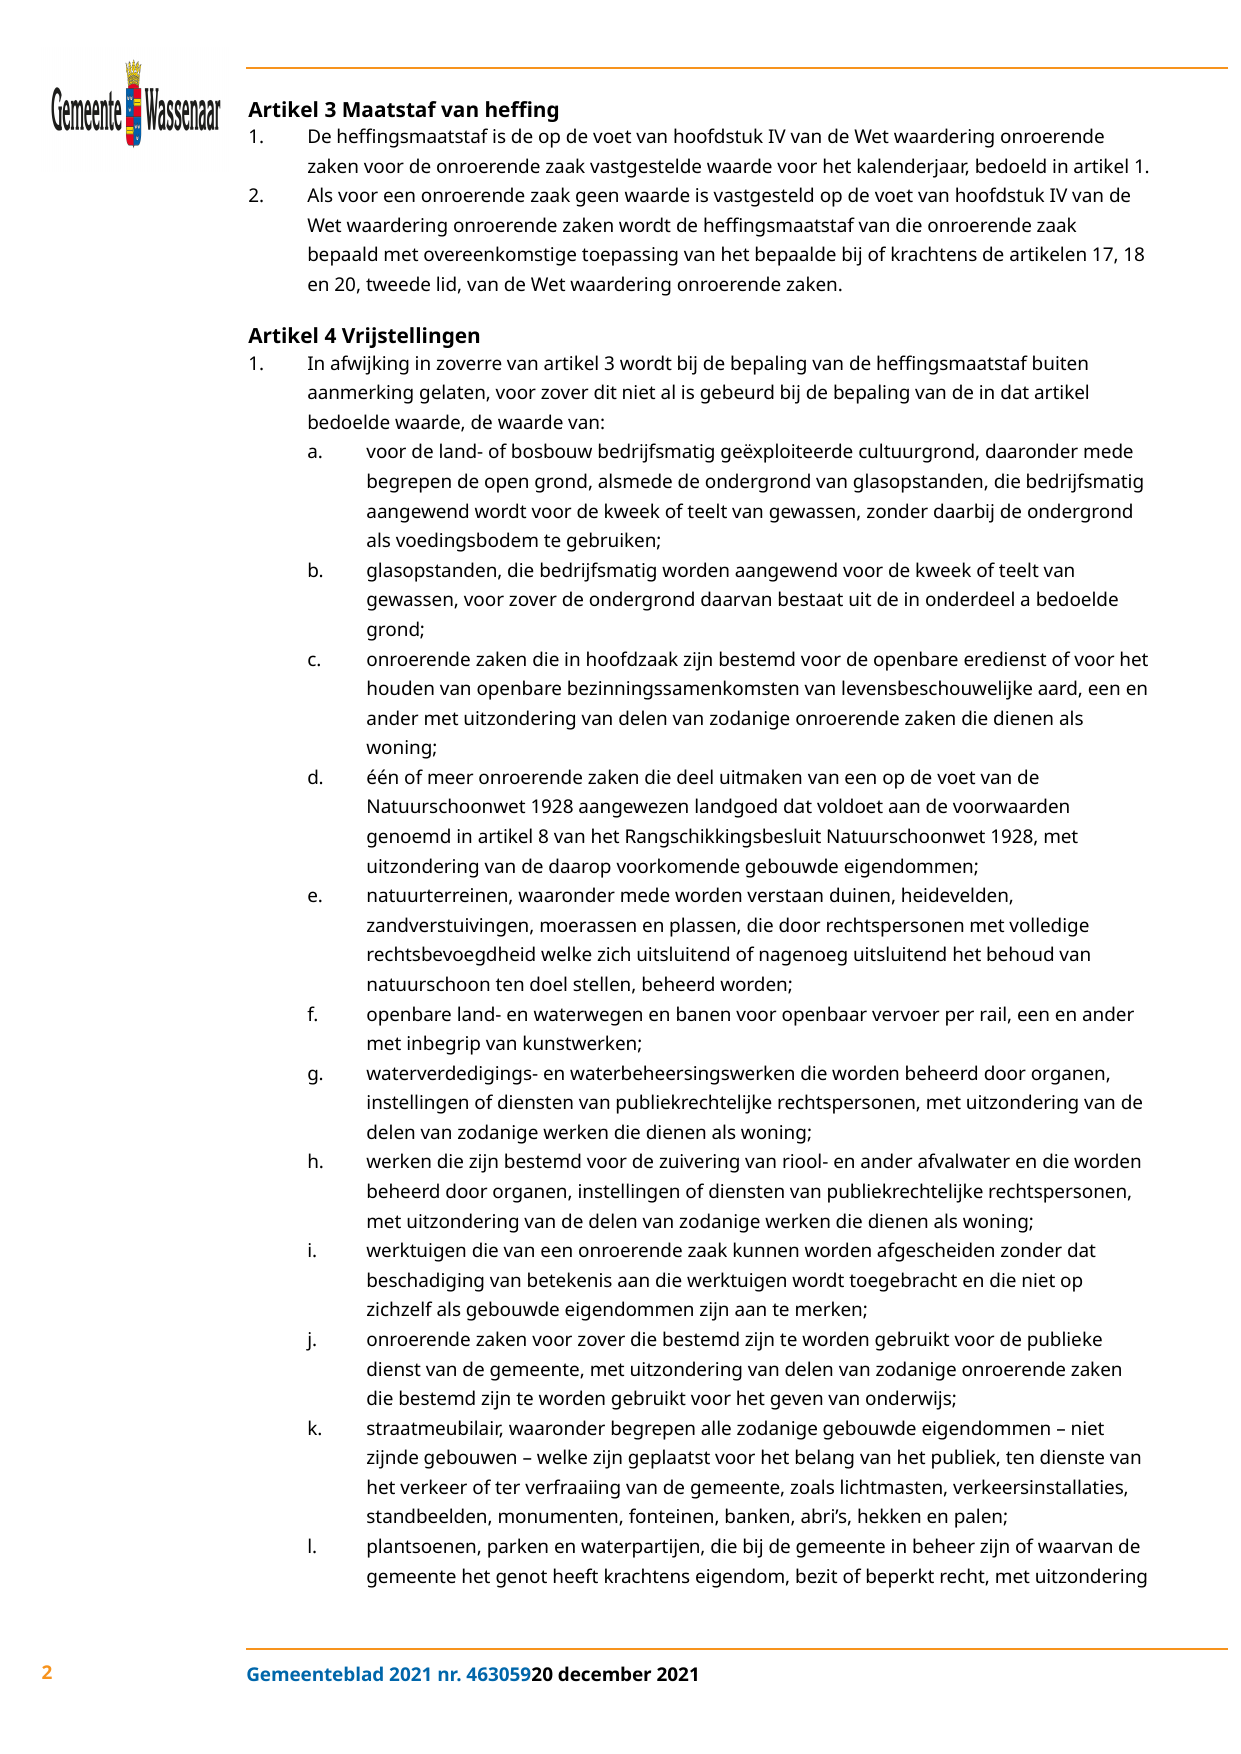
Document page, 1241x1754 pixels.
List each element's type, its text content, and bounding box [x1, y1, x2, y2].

list onroerende zaken die in hoofdzaak zijn bestemd voor de openbare eredienst of voor het houden van openbare bezinningssamenkomsten van levensbeschouwelijke aard, een en ander met uitzondering van delen van zodanige onroerende zaken die dienen als woning; [307, 646, 1152, 760]
text Artikel 3 Maatstaf van heffing [248, 95, 1152, 123]
list één of meer onroerende zaken die deel uitmaken van een op de voet van de Natuurschoonwet 1928 aangewezen landgoed dat voldoet aan de voorwaarden genoemd in artikel 8 van het Rangschikkingsbesluit Natuurschoonwet 1928, met uitzondering van de daarop voorkomende gebouwde eigendommen; [307, 764, 1152, 879]
list voor de land- of bosbouw bedrijfsmatig geëxploiteerde cultuurgrond, daaronder mede begrepen de open grond, alsmede de ondergrond van glasopstanden, die bedrijfsmatig aangewend wordt voor de kweek of teelt van gewassen, zonder daarbij de ondergrond als voedingsbodem te gebruiken; [307, 439, 1152, 553]
list werktuigen die van een onroerende zaak kunnen worden afgescheiden zonder dat beschadiging van betekenis aan die werktuigen wordt toegebracht en die niet op zichzelf als gebouwde eigendommen zijn aan te merken; [307, 1237, 1152, 1322]
list Als voor een onroerende zaak geen waarde is vastgesteld op de voet van hoofdstuk IV van de Wet waardering onroerende zaken wordt de heffingsmaatstaf van die onroerende zaak bepaald met overeenkomstige toepassing van het bepaalde bij of krachtens de artikelen 17, 18 en 20, tweede lid, van de Wet waardering onroerende zaken. [248, 182, 1152, 297]
text Artikel 4 Vrijstellingen [248, 322, 1152, 350]
list natuurterreinen, waaronder mede worden verstaan duinen, heidevelden, zandverstuivingen, moerassen en plassen, die door rechtspersonen met volledige rechtsbevoegdheid welke zich uitsluitend of nagenoeg uitsluitend het behoud van natuurschoon ten doel stellen, beheerd worden; [307, 882, 1152, 997]
list De heffingsmaatstaf is de op de voet van hoofdstuk IV van de Wet waardering onroerende zaken voor de onroerende zaak vastgestelde waarde voor het kalenderjaar, bedoeld in artikel 1. [248, 123, 1152, 178]
list glasopstanden, die bedrijfsmatig worden aangewend voor de kweek of teelt van gewassen, voor zover de ondergrond daarvan bestaat uit de in onderdeel a bedoelde grond; [307, 557, 1152, 642]
list waterverdedigings- en waterbeheersingswerken die worden beheerd door organen, instellingen of diensten van publiekrechtelijke rechtspersonen, met uitzondering van de delen van zodanige werken die dienen als woning; [307, 1060, 1152, 1145]
list In afwijking in zoverre van artikel 3 wordt bij de bepaling van de heffingsmaatstaf buiten aanmerking gelaten, voor zover dit niet al is gebeurd bij de bepaling van de in dat artikel bedoelde waarde, de waarde van: [248, 350, 1152, 435]
picture [41, 47, 231, 172]
list werken die zijn bestemd voor de zuivering van riool- en ander afvalwater en die worden beheerd door organen, instellingen of diensten van publiekrechtelijke rechtspersonen, met uitzondering van de delen van zodanige werken die dienen als woning; [307, 1149, 1152, 1234]
list openbare land- en waterwegen en banen voor openbaar vervoer per rail, een en ander met inbegrip van kunstwerken; [307, 1001, 1152, 1056]
list plantsoenen, parken en waterpartijen, die bij de gemeente in beheer zijn of waarvan de gemeente het genot heeft krachtens eigendom, bezit of beperkt recht, met uitzondering [307, 1533, 1152, 1589]
list onroerende zaken voor zover die bestemd zijn te worden gebruikt voor de publieke dienst van de gemeente, met uitzondering van delen van zodanige onroerende zaken die bestemd zijn te worden gebruikt voor het geven van onderwijs; [307, 1326, 1152, 1411]
list straatmeubilair, waaronder begrepen alle zodanige gebouwde eigendommen – niet zijnde gebouwen – welke zijn geplaatst voor het belang van het publiek, ten dienste van het verkeer of ter verfraaiing van de gemeente, zoals lichtmasten, verkeersinstallaties, standbeelden, monumenten, fonteinen, banken, abri’s, hekken en palen; [307, 1415, 1152, 1529]
